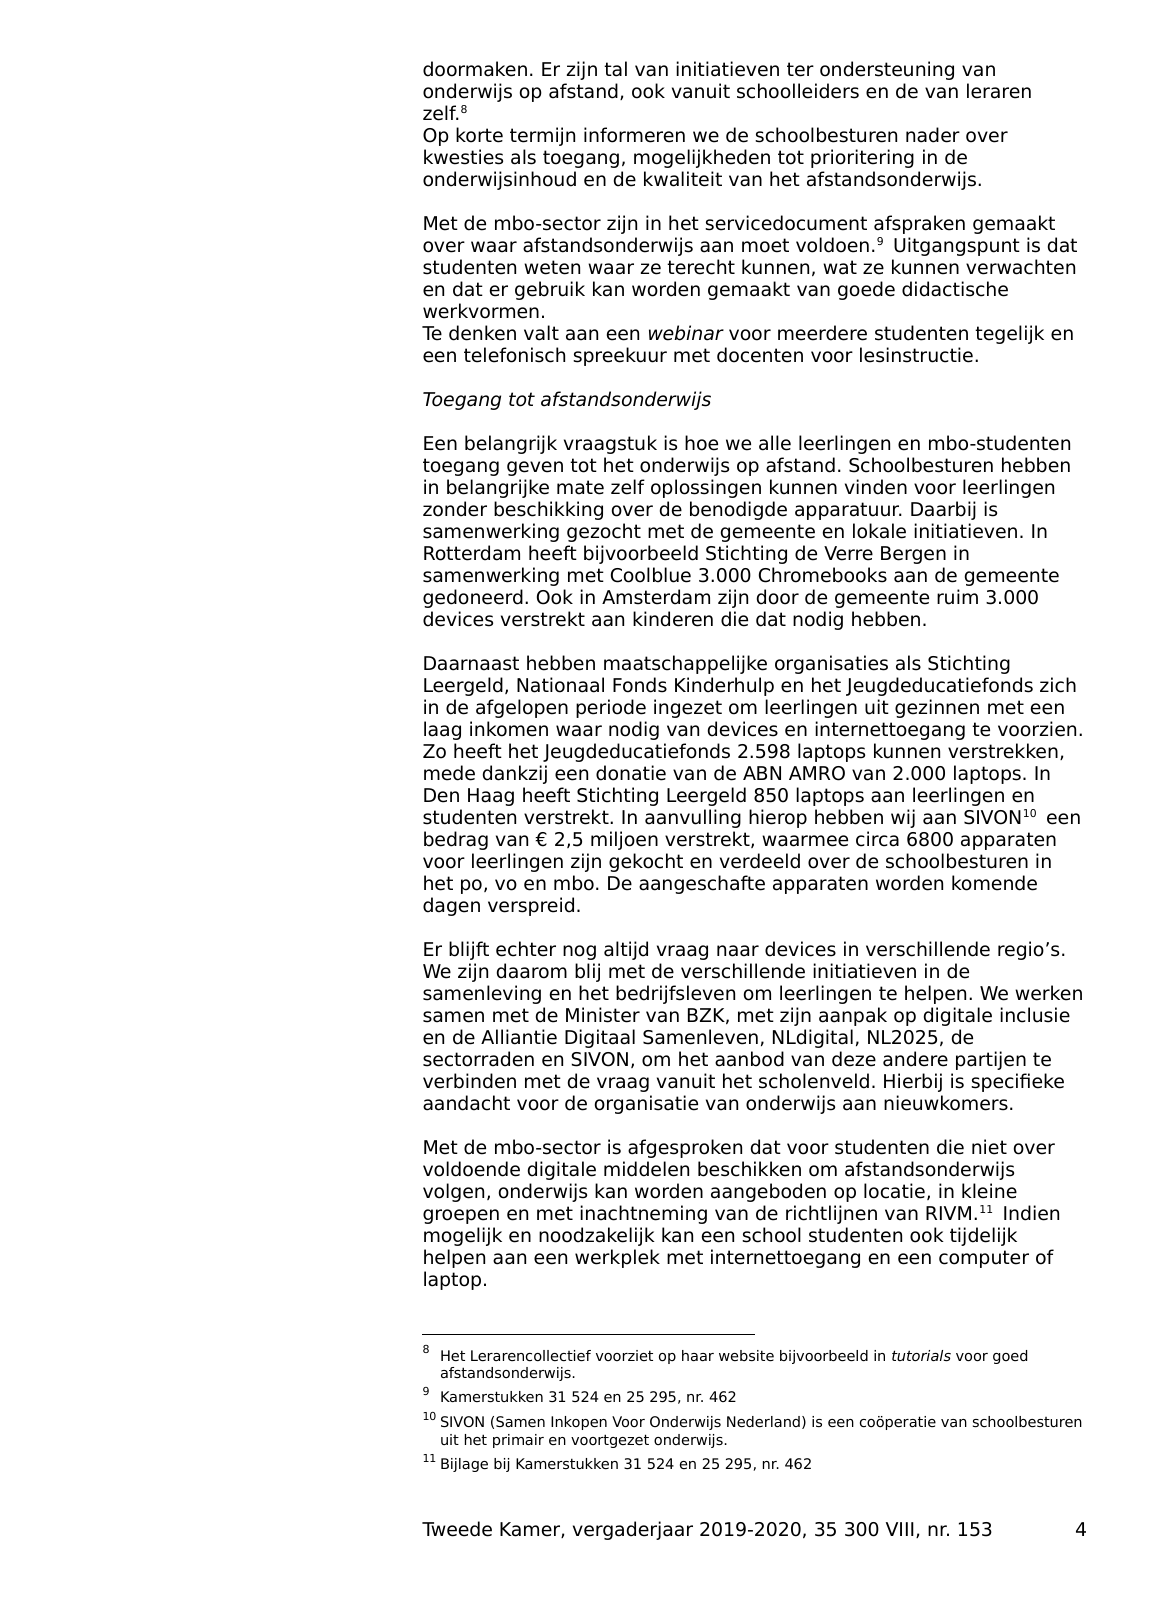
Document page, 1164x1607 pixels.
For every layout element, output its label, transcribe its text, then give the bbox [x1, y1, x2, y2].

text Op korte termijn informeren we de schoolbesturen nader over kwesties als toegang, mogelijkheden tot prioritering in de onderwijsinhoud en de kwaliteit van het afstandsonderwijs. [422, 125, 1087, 191]
text Te denken valt aan een webinar voor meerdere studenten tegelijk en een telefonisch spreekuur met docenten voor lesinstructie. [422, 323, 1087, 367]
text SIVON (Samen Inkopen Voor Onderwijs Nederland) is een coöperatie van schoolbesturen uit het primair en voortgezet onderwijs. [422, 1410, 1087, 1449]
text Er blijft echter nog altijd vraag naar devices in verschillende regio’s. We zijn daarom blij met de verschillende initiatieven in de samenleving en het bedrijfsleven om leerlingen te helpen. We werken samen met de Minister van BZK, met zijn aanpak op digitale inclusie en de Alliantie Digitaal Samenleven, NLdigital, NL2025, de sectorraden en SIVON, om het aanbod van deze andere partijen te verbinden met de vraag vanuit het scholenveld. Hierbij is specifieke aandacht voor de organisatie van onderwijs aan nieuwkomers. [422, 939, 1087, 1115]
text Bijlage bij Kamerstukken 31 524 en 25 295, nr. 462 [422, 1452, 1087, 1474]
subtitle Toegang tot afstandsonderwijs [422, 389, 1087, 411]
text Met de mbo-sector is afgesproken dat voor studenten die niet over voldoende digitale middelen beschikken om afstandsonderwijs volgen, onderwijs kan worden aangeboden op locatie, in kleine groepen en met inachtneming van de richtlijnen van RIVM. Indien mogelijk en noodzakelijk kan een school studenten ook tijdelijk helpen aan een werkplek met internettoegang en een computer of laptop. [422, 1137, 1087, 1291]
text Het Lerarencollectief voorziet op haar website bijvoorbeeld in tutorials voor goed afstandsonderwijs. [422, 1343, 1087, 1382]
text Een belangrijk vraagstuk is hoe we alle leerlingen en mbo-studenten toegang geven tot het onderwijs op afstand. Schoolbesturen hebben in belangrijke mate zelf oplossingen kunnen vinden voor leerlingen zonder beschikking over de benodigde apparatuur. Daarbij is samenwerking gezocht met de gemeente en lokale initiatieven. In Rotterdam heeft bijvoorbeeld Stichting de Verre Bergen in samenwerking met Coolblue 3.000 Chromebooks aan de gemeente gedoneerd. Ook in Amsterdam zijn door de gemeente ruim 3.000 devices verstrekt aan kinderen die dat nodig hebben. [422, 433, 1087, 631]
text Met de mbo-sector zijn in het servicedocument afspraken gemaakt over waar afstandsonderwijs aan moet voldoen. Uitgangspunt is dat studenten weten waar ze terecht kunnen, wat ze kunnen verwachten en dat er gebruik kan worden gemaakt van goede didactische werkvormen. [422, 213, 1087, 323]
text Kamerstukken 31 524 en 25 295, nr. 462 [422, 1385, 1087, 1407]
text Daarnaast hebben maatschappelijke organisaties als Stichting Leergeld, Nationaal Fonds Kinderhulp en het Jeugdeducatiefonds zich in de afgelopen periode ingezet om leerlingen uit gezinnen met een laag inkomen waar nodig van devices en internettoegang te voorzien. Zo heeft het Jeugdeducatiefonds 2.598 laptops kunnen verstrekken, mede dankzij een donatie van de ABN AMRO van 2.000 laptops. In Den Haag heeft Stichting Leergeld 850 laptops aan leerlingen en studenten verstrekt. In aanvulling hierop hebben wij aan SIVON een bedrag van € 2,5 miljoen verstrekt, waarmee circa 6800 apparaten voor leerlingen zijn gekocht en verdeeld over de schoolbesturen in het po, vo en mbo. De aangeschafte apparaten worden komende dagen verspreid. [422, 653, 1087, 917]
text doormaken. Er zijn tal van initiatieven ter ondersteuning van onderwijs op afstand, ook vanuit schoolleiders en de van leraren zelf. [422, 59, 1087, 125]
